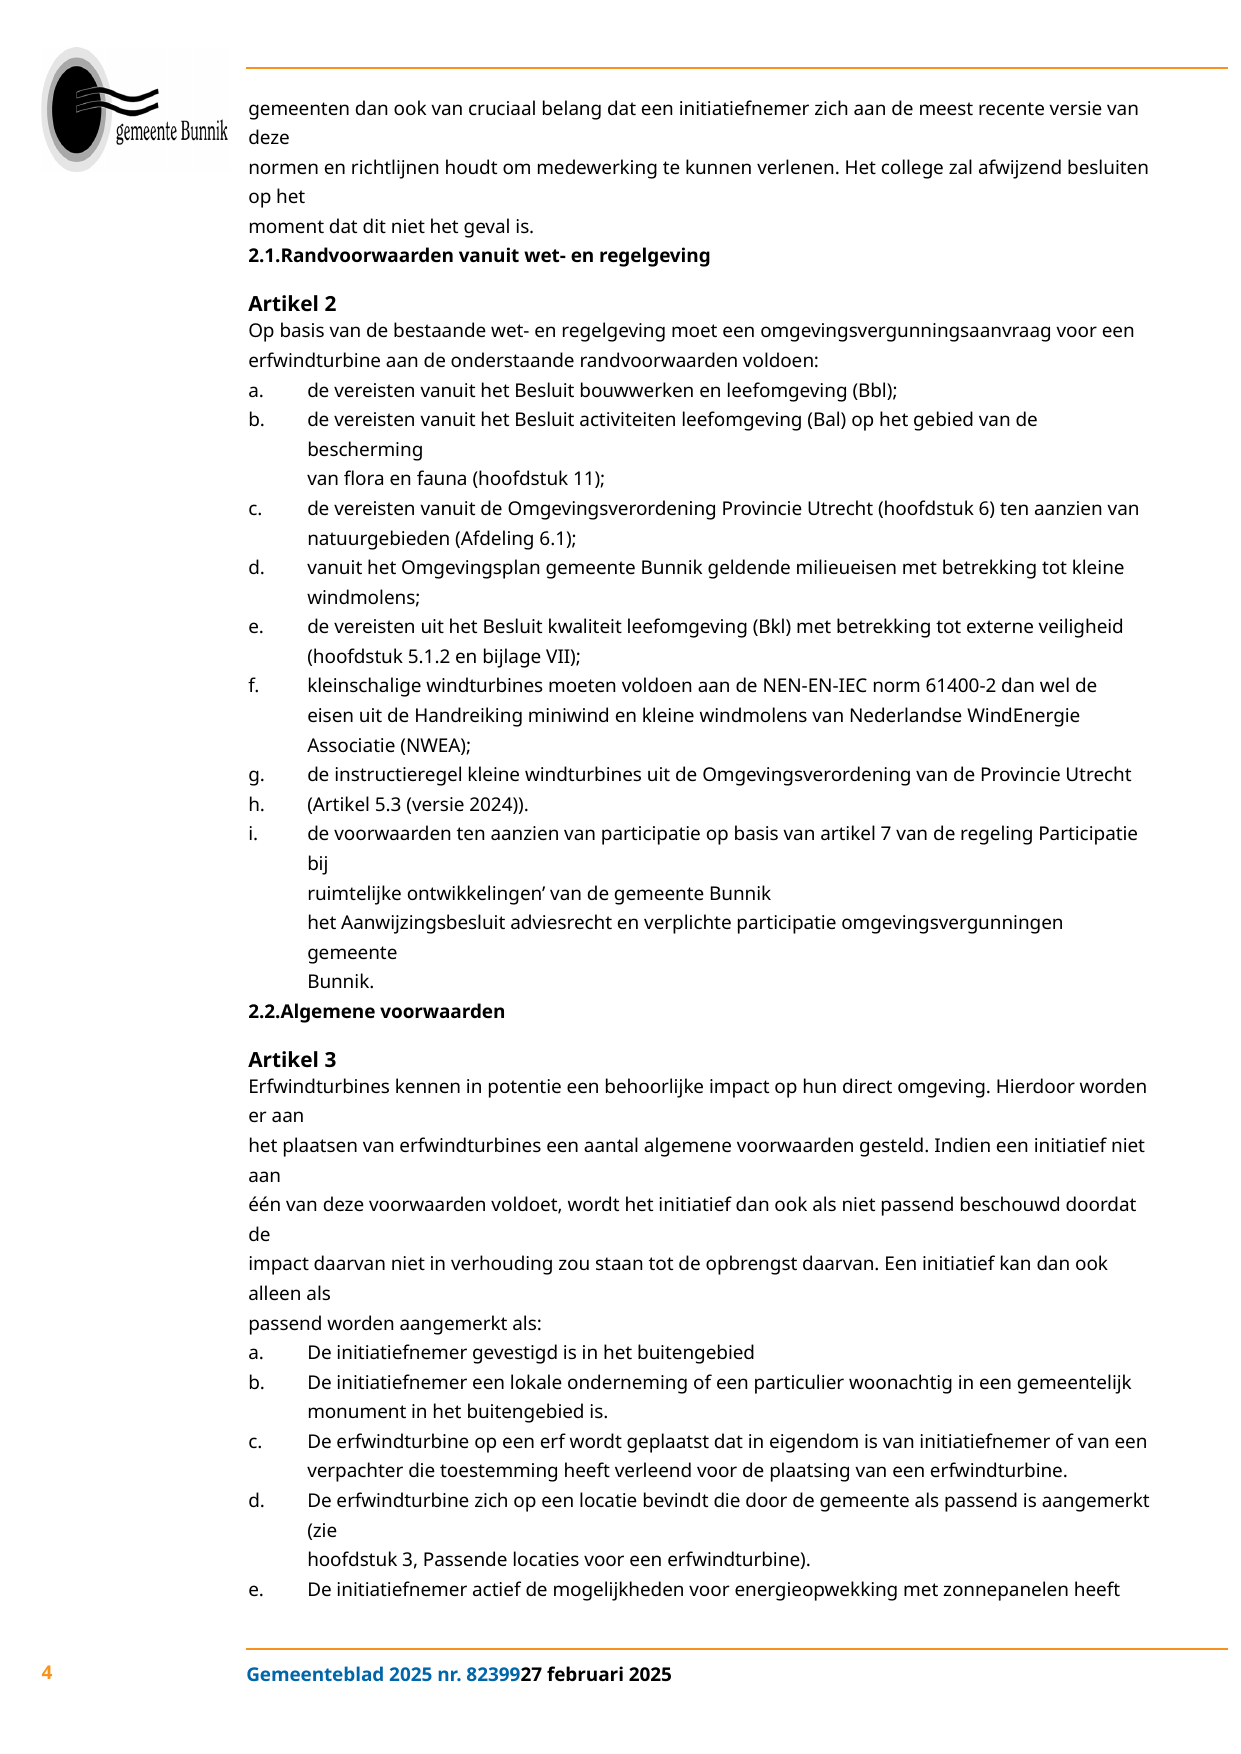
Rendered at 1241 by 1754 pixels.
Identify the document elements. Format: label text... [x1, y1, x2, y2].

text passend worden aangemerkt als: [248, 1310, 1152, 1336]
list verpachter die toestemming heeft verleend voor de plaatsing van een erfwindturbine. [248, 1458, 1152, 1483]
text moment dat dit niet het geval is. [248, 213, 1152, 239]
text Artikel 3 [248, 1045, 1152, 1073]
text 2.2.Algemene voorwaarden [248, 998, 1152, 1024]
list het Aanwijzingsbesluit adviesrecht en verplichte participatie omgevingsvergunningen gemeente [248, 909, 1152, 965]
list (hoofdstuk 5.1.2 en bijlage VII); [248, 643, 1152, 669]
list Bunnik. [248, 968, 1152, 994]
list De initiatiefnemer gevestigd is in het buitengebied [248, 1339, 1152, 1365]
list de instructieregel kleine windturbines uit de Omgevingsverordening van de Provincie Utrecht [248, 761, 1152, 787]
text Artikel 2 [248, 289, 1152, 318]
list ruimtelijke ontwikkelingen’ van de gemeente Bunnik [248, 880, 1152, 906]
list van flora en fauna (hoofdstuk 11); [248, 466, 1152, 491]
picture [41, 47, 231, 172]
text normen en richtlijnen houdt om medewerking te kunnen verlenen. Het college zal afwijzend besluiten op het [248, 154, 1152, 209]
list windmolens; [248, 584, 1152, 610]
list De initiatiefnemer een lokale onderneming of een particulier woonachtig in een gemeentelijk [248, 1369, 1152, 1395]
list hoofdstuk 3, Passende locaties voor een erfwindturbine). [248, 1546, 1152, 1572]
text Op basis van de bestaande wet- en regelgeving moet een omgevingsvergunningsaanvraag voor een [248, 318, 1152, 343]
list de vereisten uit het Besluit kwaliteit leefomgeving (Bkl) met betrekking tot externe veiligheid [248, 613, 1152, 639]
list de vereisten vanuit de Omgevingsverordening Provincie Utrecht (hoofdstuk 6) ten aanzien van [248, 495, 1152, 521]
list de vereisten vanuit het Besluit activiteiten leefomgeving (Bal) op het gebied van de bescherming [248, 406, 1152, 462]
list kleinschalige windturbines moeten voldoen aan de NEN‐EN‐IEC norm 61400‐2 dan wel de [248, 673, 1152, 698]
list (Artikel 5.3 (versie 2024)). [248, 791, 1152, 817]
text het plaatsen van erfwindturbines een aantal algemene voorwaarden gesteld. Indien een initiatief niet aan [248, 1132, 1152, 1188]
text impact daarvan niet in verhouding zou staan tot de opbrengst daarvan. Een initiatief kan dan ook alleen als [248, 1251, 1152, 1306]
list de vereisten vanuit het Besluit bouwwerken en leefomgeving (Bbl); [248, 377, 1152, 403]
text 2.1.Randvoorwaarden vanuit wet- en regelgeving [248, 243, 1152, 268]
list De erfwindturbine zich op een locatie bevindt die door de gemeente als passend is aangemerkt (zie [248, 1487, 1152, 1543]
text Erfwindturbines kennen in potentie een behoorlijke impact op hun direct omgeving. Hierdoor worden er aan [248, 1073, 1152, 1128]
text gemeenten dan ook van cruciaal belang dat een initiatiefnemer zich aan de meest recente versie van deze [248, 95, 1152, 150]
list Associatie (NWEA); [248, 732, 1152, 758]
list De initiatiefnemer actief de mogelijkheden voor energieopwekking met zonnepanelen heeft [248, 1576, 1152, 1602]
list natuurgebieden (Afdeling 6.1); [248, 525, 1152, 551]
list monument in het buitengebied is. [248, 1398, 1152, 1424]
text één van deze voorwaarden voldoet, wordt het initiatief dan ook als niet passend beschouwd doordat de [248, 1191, 1152, 1247]
text erfwindturbine aan de onderstaande randvoorwaarden voldoen: [248, 347, 1152, 373]
list De erfwindturbine op een erf wordt geplaatst dat in eigendom is van initiatiefnemer of van een [248, 1428, 1152, 1454]
list de voorwaarden ten aanzien van participatie op basis van artikel 7 van de regeling Participatie bij [248, 821, 1152, 876]
list eisen uit de Handreiking miniwind en kleine windmolens van Nederlandse WindEnergie [248, 702, 1152, 728]
list vanuit het Omgevingsplan gemeente Bunnik geldende milieueisen met betrekking tot kleine [248, 554, 1152, 580]
